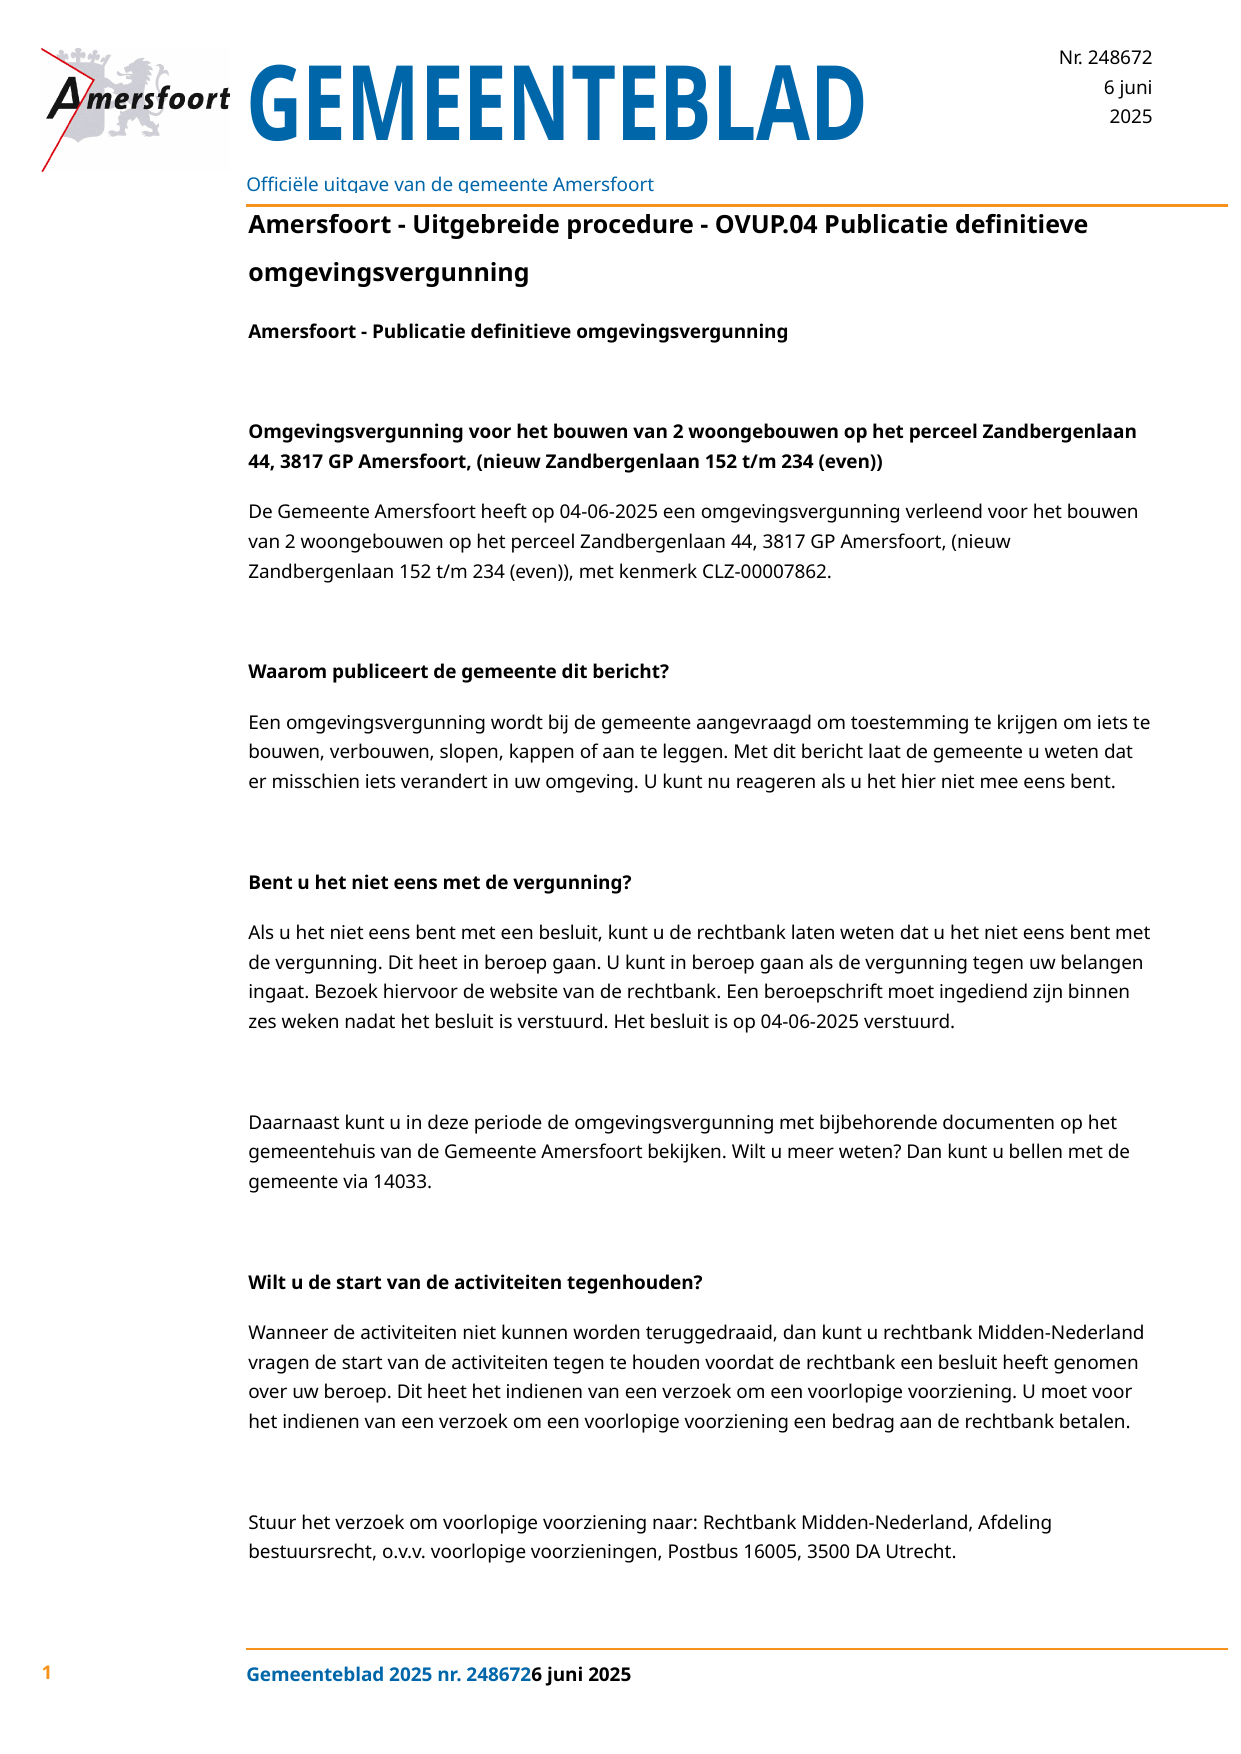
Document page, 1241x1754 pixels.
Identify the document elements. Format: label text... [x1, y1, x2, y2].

text Als u het niet eens bent met een besluit, kunt u de rechtbank laten weten dat u het niet eens bent met de vergunning. Dit heet in beroep gaan. U kunt in beroep gaan als de vergunning tegen uw belangen ingaat. Bezoek hiervoor de website van de rechtbank. Een beroepschrift moet ingediend zijn binnen zes weken nadat het besluit is verstuurd. Het besluit is op 04-06-2025 verstuurd. [248, 919, 1152, 1034]
text Bent u het niet eens met de vergunning? [248, 869, 1152, 895]
text De Gemeente Amersfoort heeft op 04-06-2025 een omgevingsvergunning verleend voor het bouwen van 2 woongebouwen op het perceel Zandbergenlaan 44, 3817 GP Amersfoort, (nieuw Zandbergenlaan 152 t/m 234 (even)), met kenmerk CLZ-00007862. [248, 499, 1152, 584]
text Een omgevingsvergunning wordt bij de gemeente aangevraagd om toestemming te krijgen om iets te bouwen, verbouwen, slopen, kappen of aan te leggen. Met dit bericht laat de gemeente u weten dat er misschien iets verandert in uw omgeving. U kunt nu reageren als u het hier niet mee eens bent. [248, 709, 1152, 794]
text Amersfoort - Publicatie definitieve omgevingsvergunning [248, 318, 1152, 344]
text Wilt u de start van de activiteiten tegenhouden? [248, 1269, 1152, 1295]
text Waarom publiceert de gemeente dit bericht? [248, 659, 1152, 684]
picture [41, 47, 231, 172]
text Daarnaast kunt u in deze periode de omgevingsvergunning met bijbehorende documenten op het gemeentehuis van de Gemeente Amersfoort bekijken. Wilt u meer weten? Dan kunt u bellen met de gemeente via 14033. [248, 1109, 1152, 1194]
text Amersfoort - Uitgebreide procedure - OVUP.04 Publicatie definitieve omgevingsvergunning [248, 207, 1152, 288]
text Stuur het verzoek om voorlopige voorziening naar: Rechtbank Midden-Nederland, Afdeling bestuursrecht, o.v.v. voorlopige voorzieningen, Postbus 16005, 3500 DA Utrecht. [248, 1509, 1152, 1564]
text Omgevingsvergunning voor het bouwen van 2 woongebouwen op het perceel Zandbergenlaan 44, 3817 GP Amersfoort, (nieuw Zandbergenlaan 152 t/m 234 (even)) [248, 419, 1152, 474]
text Wanneer de activiteiten niet kunnen worden teruggedraaid, dan kunt u rechtbank Midden-Nederland vragen de start van de activiteiten tegen te houden voordat de rechtbank een besluit heeft genomen over uw beroep. Dit heet het indienen van een verzoek om een voorlopige voorziening. U moet voor het indienen van een verzoek om een voorlopige voorziening een bedrag aan de rechtbank betalen. [248, 1319, 1152, 1434]
